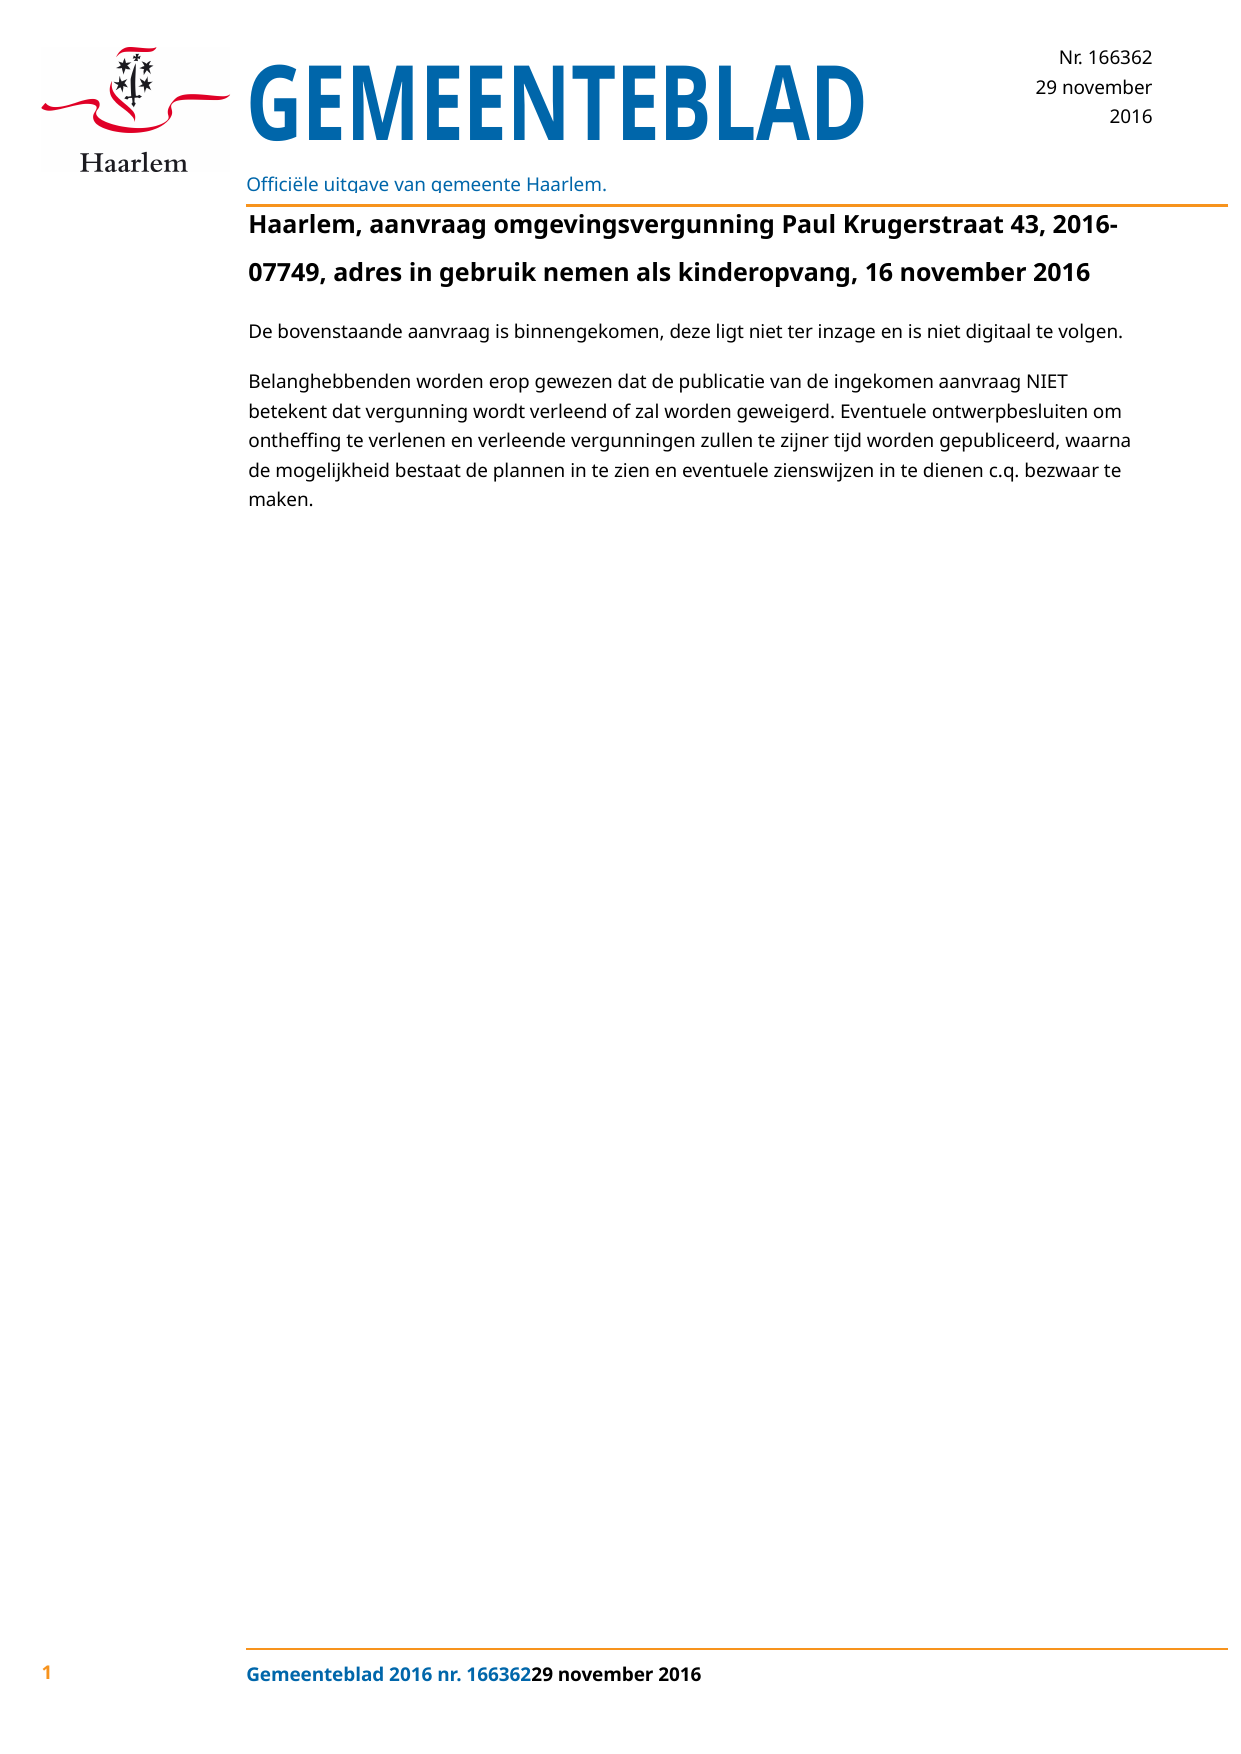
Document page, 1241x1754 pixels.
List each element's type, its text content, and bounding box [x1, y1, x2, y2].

picture [41, 47, 231, 172]
text Belanghebbenden worden erop gewezen dat de publicatie van de ingekomen aanvraag NIET betekent dat vergunning wordt verleend of zal worden geweigerd. Eventuele ontwerpbesluiten om ontheffing te verlenen en verleende vergunningen zullen te zijner tijd worden gepubliceerd, waarna de mogelijkheid bestaat de plannen in te zien en eventuele zienswijzen in te dienen c.q. bezwaar te maken. [248, 368, 1152, 512]
text Haarlem, aanvraag omgevingsvergunning Paul Krugerstraat 43, 2016-07749, adres in gebruik nemen als kinderopvang, 16 november 2016 [248, 207, 1152, 288]
text De bovenstaande aanvraag is binnengekomen, deze ligt niet ter inzage en is niet digitaal te volgen. [248, 318, 1152, 344]
